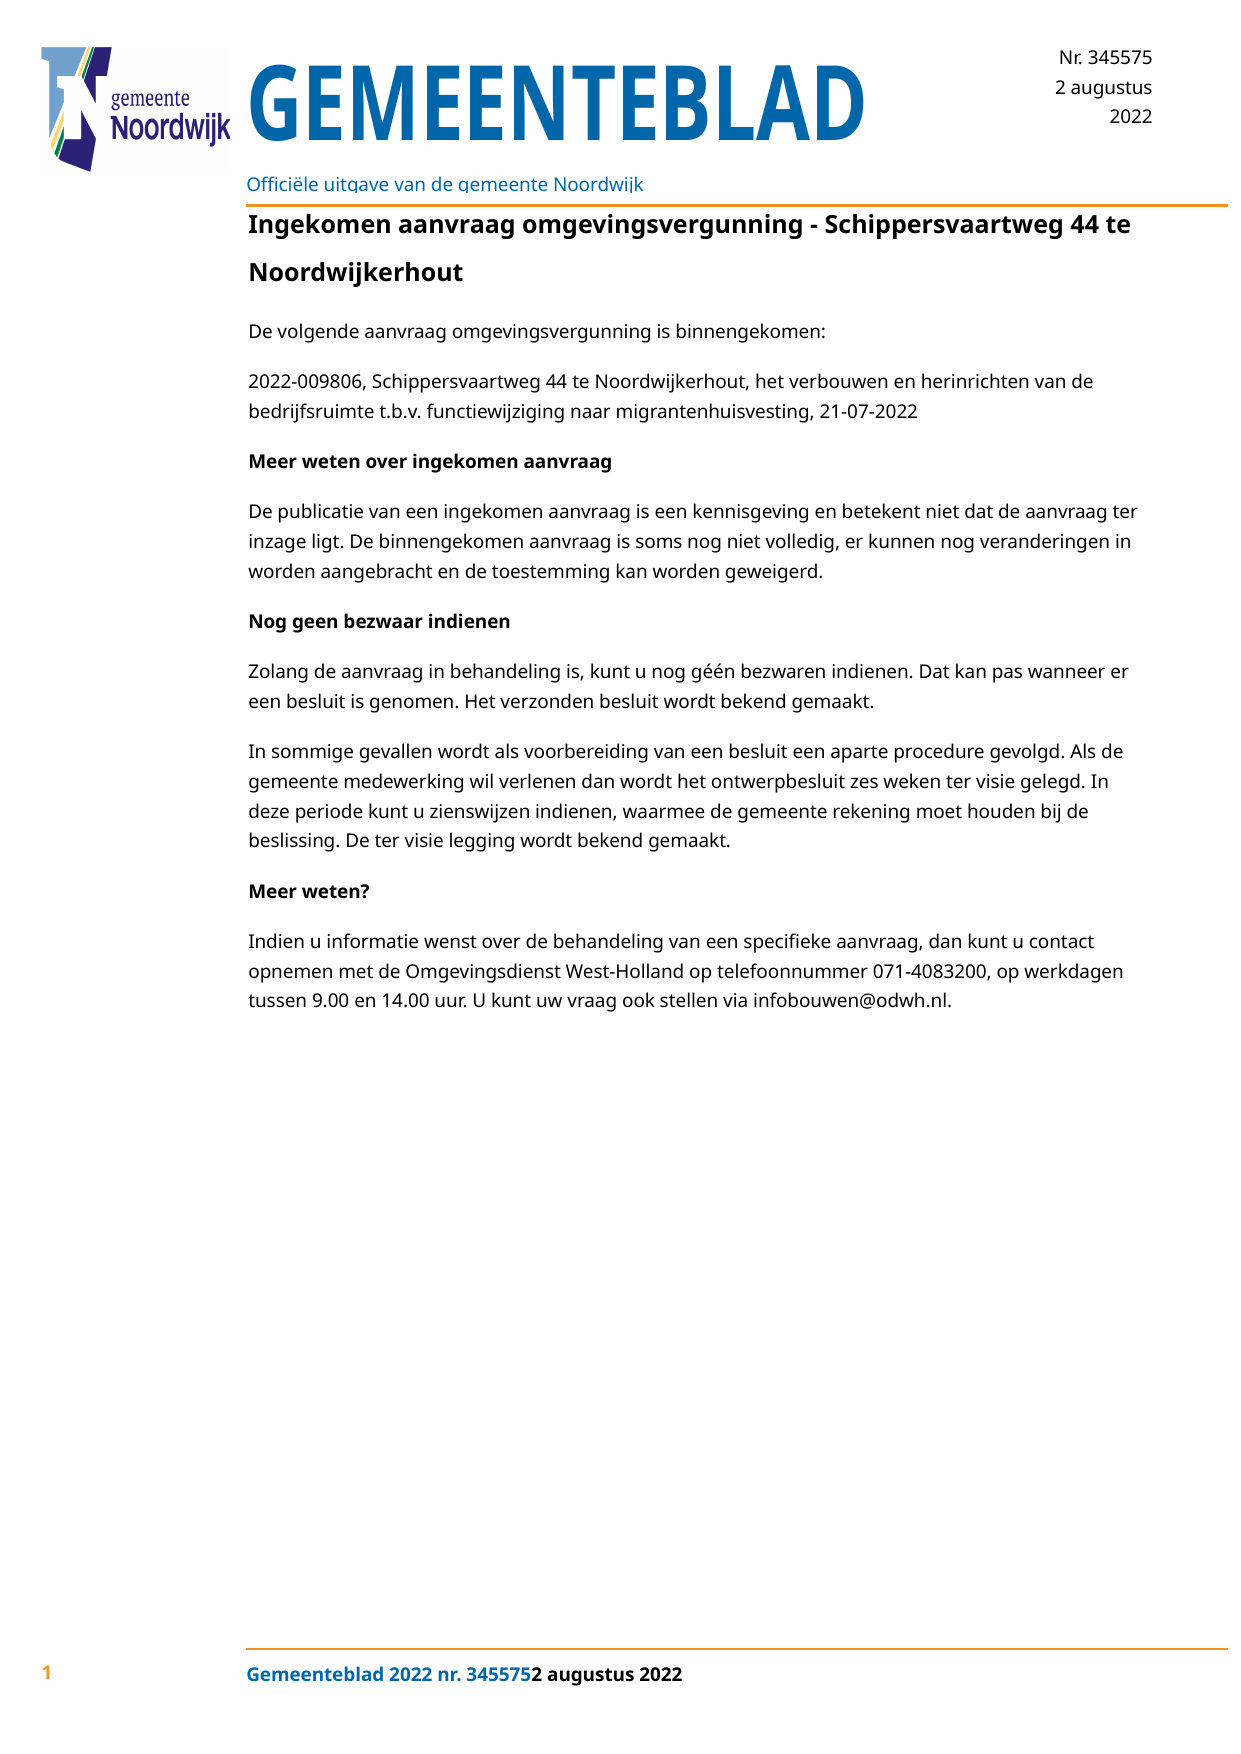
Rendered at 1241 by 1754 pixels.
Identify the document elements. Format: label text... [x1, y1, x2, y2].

text Nog geen bezwaar indienen [248, 608, 1152, 634]
text Ingekomen aanvraag omgevingsvergunning - Schippersvaartweg 44 te Noordwijkerhout [248, 207, 1152, 288]
text Zolang de aanvraag in behandeling is, kunt u nog géén bezwaren indienen. Dat kan pas wanneer er een besluit is genomen. Het verzonden besluit wordt bekend gemaakt. [248, 659, 1152, 714]
text In sommige gevallen wordt als voorbereiding van een besluit een aparte procedure gevolgd. Als de gemeente medewerking wil verlenen dan wordt het ontwerpbesluit zes weken ter visie gelegd. In deze periode kunt u zienswijzen indienen, waarmee de gemeente rekening moet houden bij de beslissing. De ter visie legging wordt bekend gemaakt. [248, 739, 1152, 853]
text Indien u informatie wenst over de behandeling van een specifieke aanvraag, dan kunt u contact opnemen met de Omgevingsdienst West-Holland op telefoonnummer 071-4083200, op werkdagen tussen 9.00 en 14.00 uur. U kunt uw vraag ook stellen via infobouwen@odwh.nl. [248, 928, 1152, 1013]
text Meer weten over ingekomen aanvraag [248, 448, 1152, 474]
picture [41, 47, 231, 172]
text De publicatie van een ingekomen aanvraag is een kennisgeving en betekent niet dat de aanvraag ter inzage ligt. De binnengekomen aanvraag is soms nog niet volledig, er kunnen nog veranderingen in worden aangebracht en de toestemming kan worden geweigerd. [248, 499, 1152, 584]
text 2022-009806, Schippersvaartweg 44 te Noordwijkerhout, het verbouwen en herinrichten van de bedrijfsruimte t.b.v. functiewijziging naar migrantenhuisvesting, 21-07-2022 [248, 368, 1152, 424]
text De volgende aanvraag omgevingsvergunning is binnengekomen: [248, 318, 1152, 344]
text Meer weten? [248, 878, 1152, 904]
